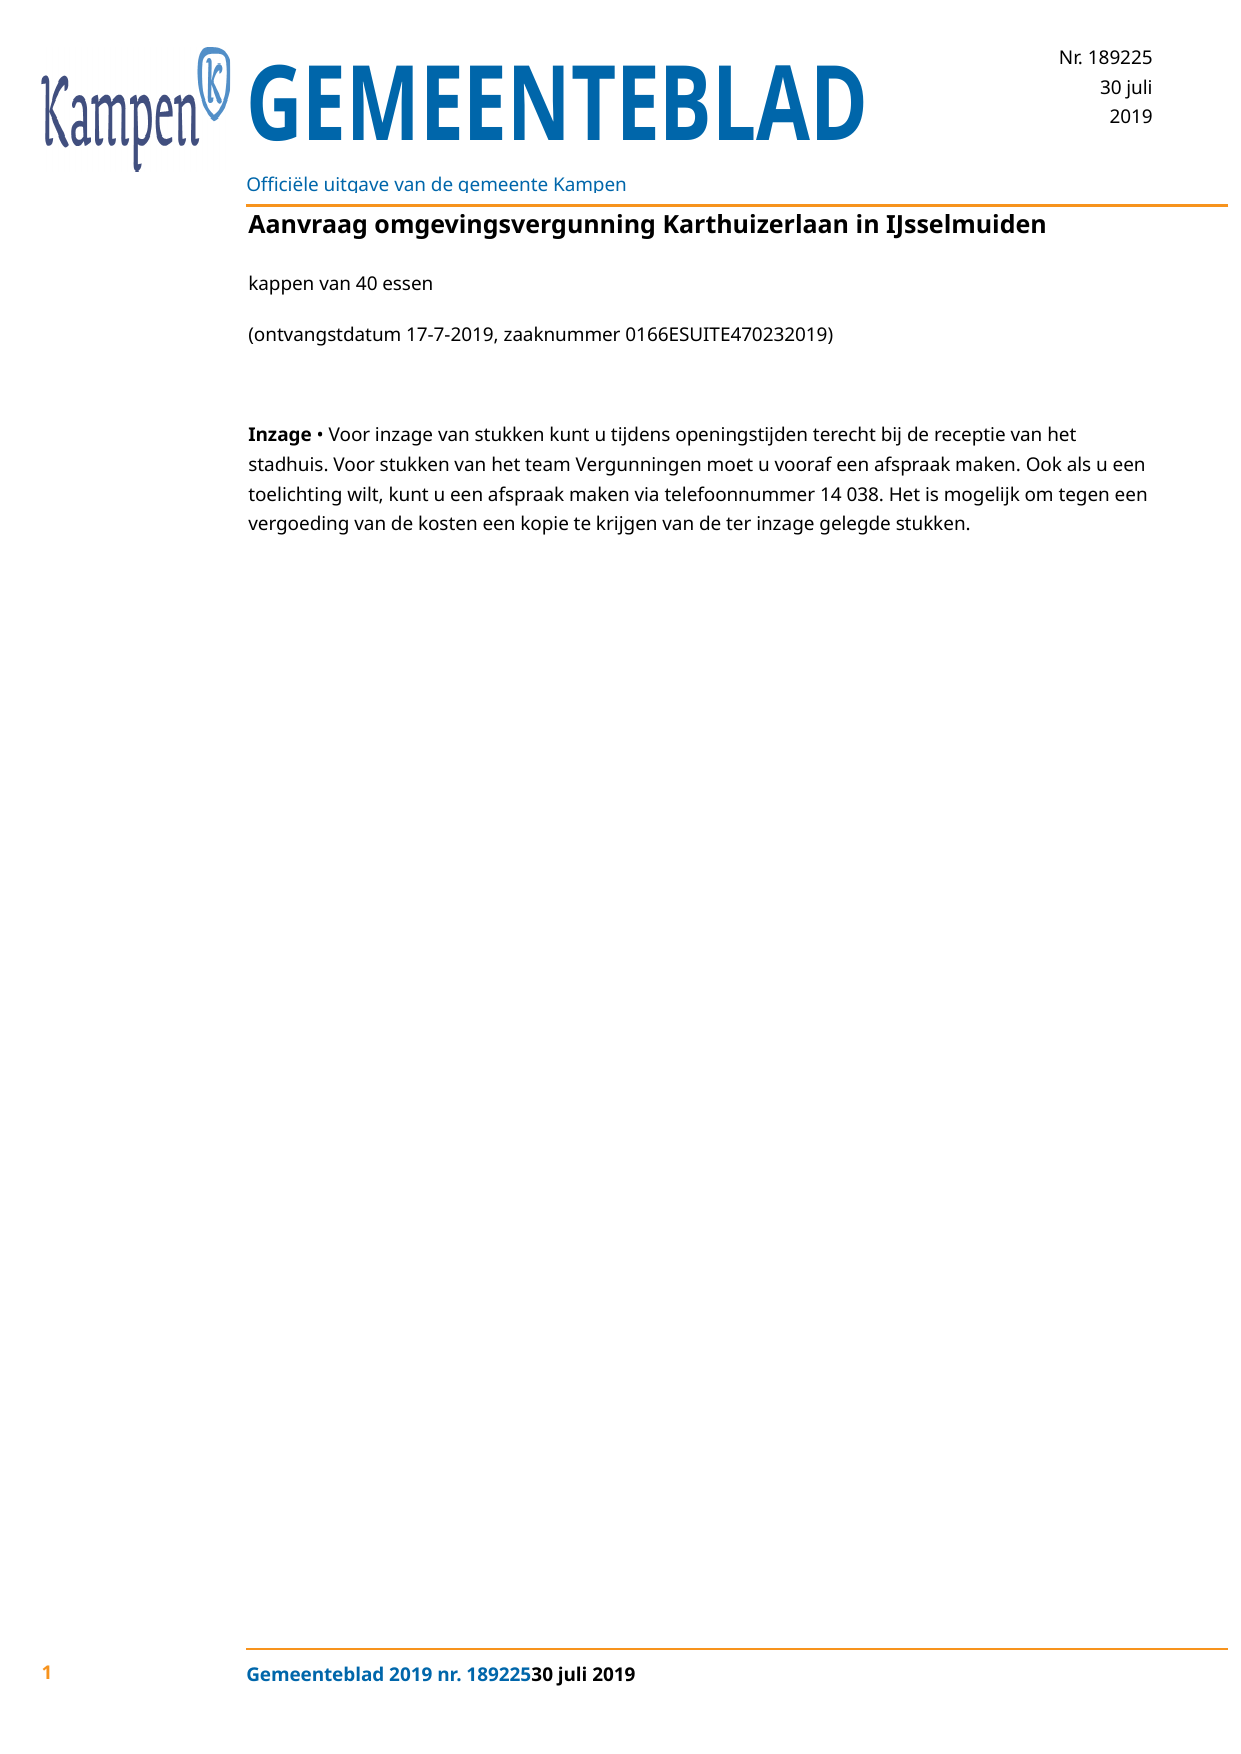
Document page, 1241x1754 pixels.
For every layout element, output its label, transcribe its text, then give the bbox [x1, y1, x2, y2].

text Aanvraag omgevingsvergunning Karthuizerlaan in IJsselmuiden [248, 207, 1152, 241]
picture [41, 47, 231, 172]
text kappen van 40 essen [248, 270, 1152, 296]
text Inzage • Voor inzage van stukken kunt u tijdens openingstijden terecht bij de receptie van het stadhuis. Voor stukken van het team Vergunningen moet u vooraf een afspraak maken. Ook als u een toelichting wilt, kunt u een afspraak maken via telefoonnummer 14 038. Het is mogelijk om tegen een vergoeding van de kosten een kopie te krijgen van de ter inzage gelegde stukken. [248, 422, 1152, 536]
text (ontvangstdatum 17-7-2019, zaaknummer 0166ESUITE470232019) [248, 321, 1152, 346]
